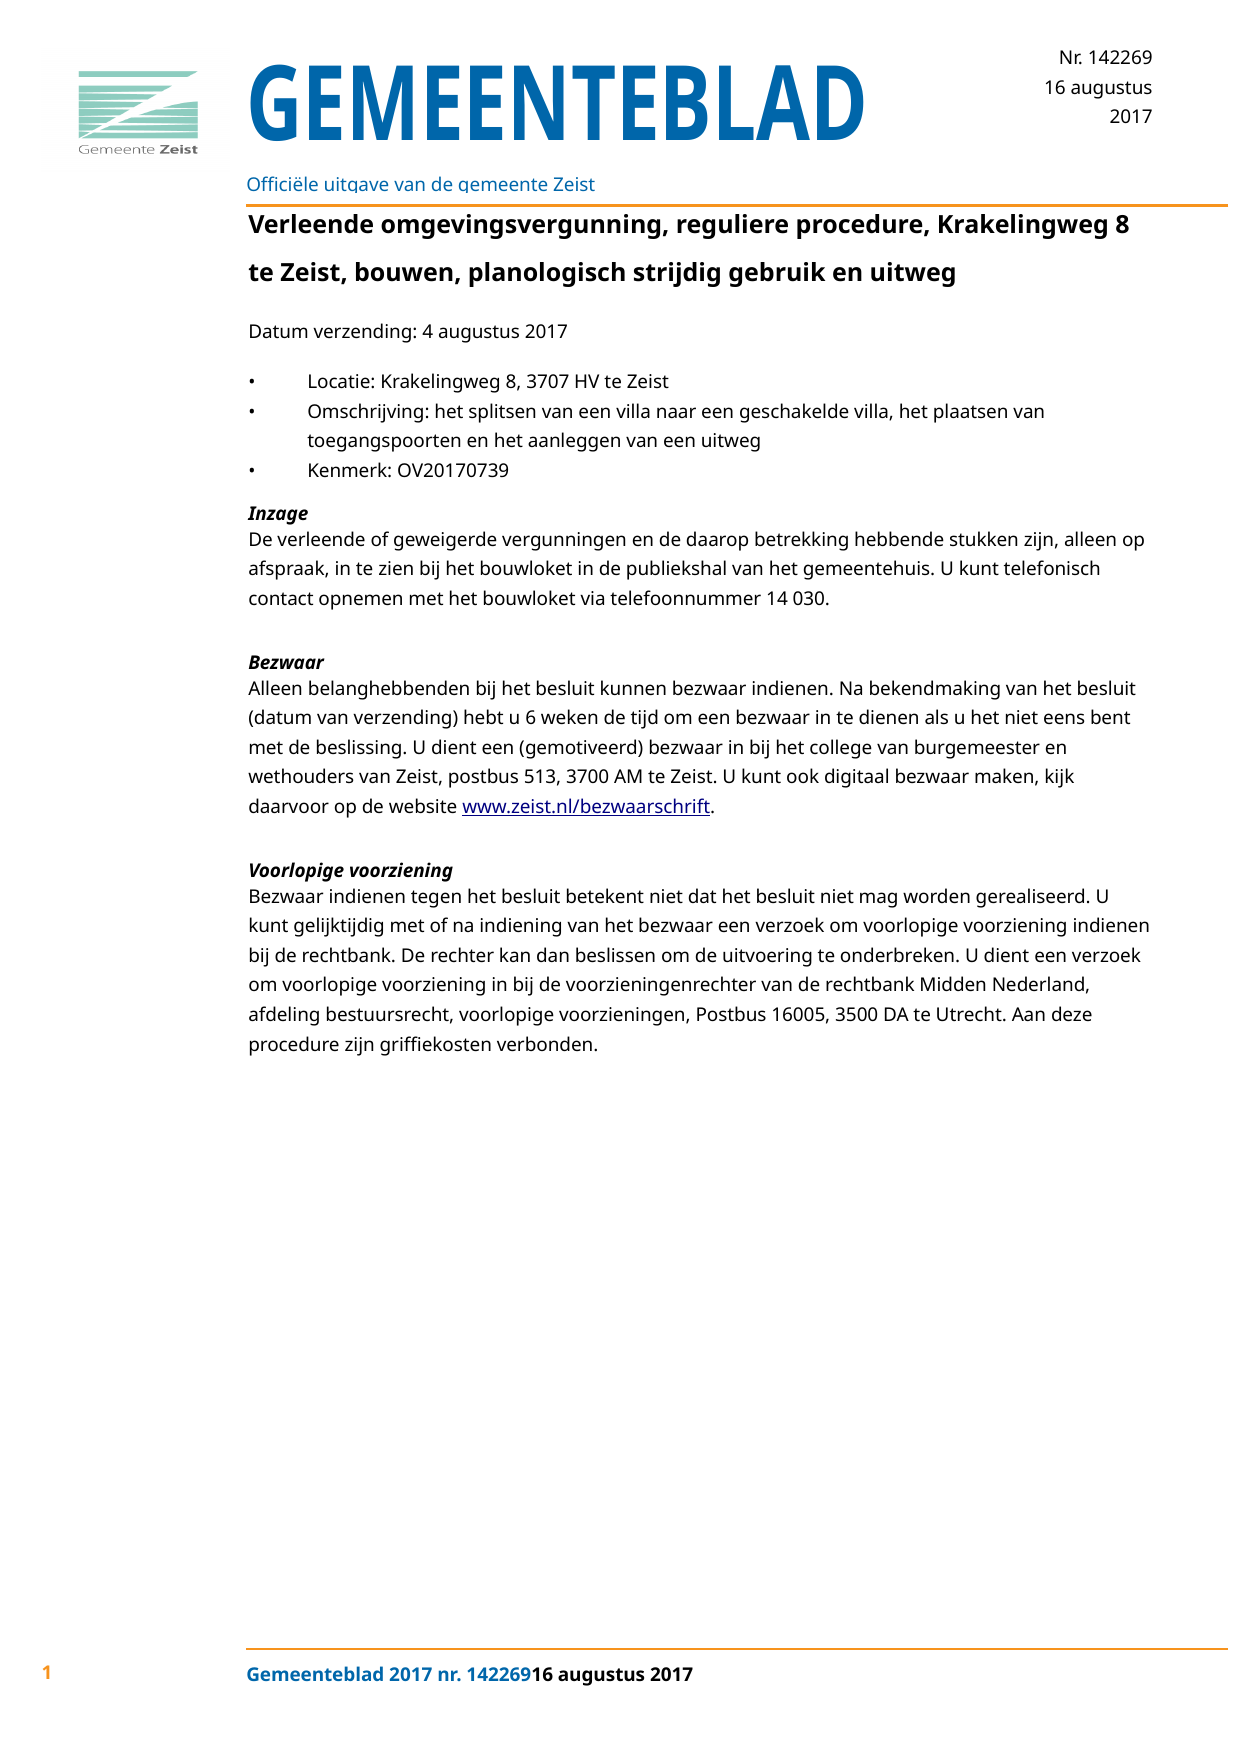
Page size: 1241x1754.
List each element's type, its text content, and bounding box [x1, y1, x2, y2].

text Bezwaar [248, 649, 1152, 675]
picture [41, 47, 231, 172]
list Omschrijving: het splitsen van een villa naar een geschakelde villa, het plaatsen van toegangspoorten en het aanleggen van een uitweg [248, 398, 1152, 453]
text De verleende of geweigerde vergunningen en de daarop betrekking hebbende stukken zijn, alleen op afspraak, in te zien bij het bouwloket in de publiekshal van het gemeentehuis. U kunt telefonisch contact opnemen met het bouwloket via telefoonnummer 14 030. [248, 526, 1152, 611]
list Kenmerk: OV20170739 [248, 457, 1152, 483]
text Inzage [248, 500, 1152, 526]
list Locatie: Krakelingweg 8, 3707 HV te Zeist [248, 368, 1152, 394]
text Verleende omgevingsvergunning, reguliere procedure, Krakelingweg 8 te Zeist, bouwen, planologisch strijdig gebruik en uitweg [248, 207, 1152, 288]
text Alleen belanghebbenden bij het besluit kunnen bezwaar indienen. Na bekendmaking van het besluit (datum van verzending) hebt u 6 weken de tijd om een bezwaar in te dienen als u het niet eens bent met de beslissing. U dient een (gemotiveerd) bezwaar in bij het college van burgemeester en wethouders van Zeist, postbus 513, 3700 AM te Zeist. U kunt ook digitaal bezwaar maken, kijk daarvoor op de website www.zeist.nl/bezwaarschrift. [248, 675, 1152, 819]
text Datum verzending: 4 augustus 2017 [248, 318, 1152, 344]
text Bezwaar indienen tegen het besluit betekent niet dat het besluit niet mag worden gerealiseerd. U kunt gelijktijdig met of na indiening van het bezwaar een verzoek om voorlopige voorziening indienen bij de rechtbank. De rechter kan dan beslissen om de uitvoering te onderbreken. U dient een verzoek om voorlopige voorziening in bij de voorzieningenrechter van de rechtbank Midden Nederland, afdeling bestuursrecht, voorlopige voorzieningen, Postbus 16005, 3500 DA te Utrecht. Aan deze procedure zijn griffiekosten verbonden. [248, 883, 1152, 1056]
text Voorlopige voorziening [248, 857, 1152, 883]
